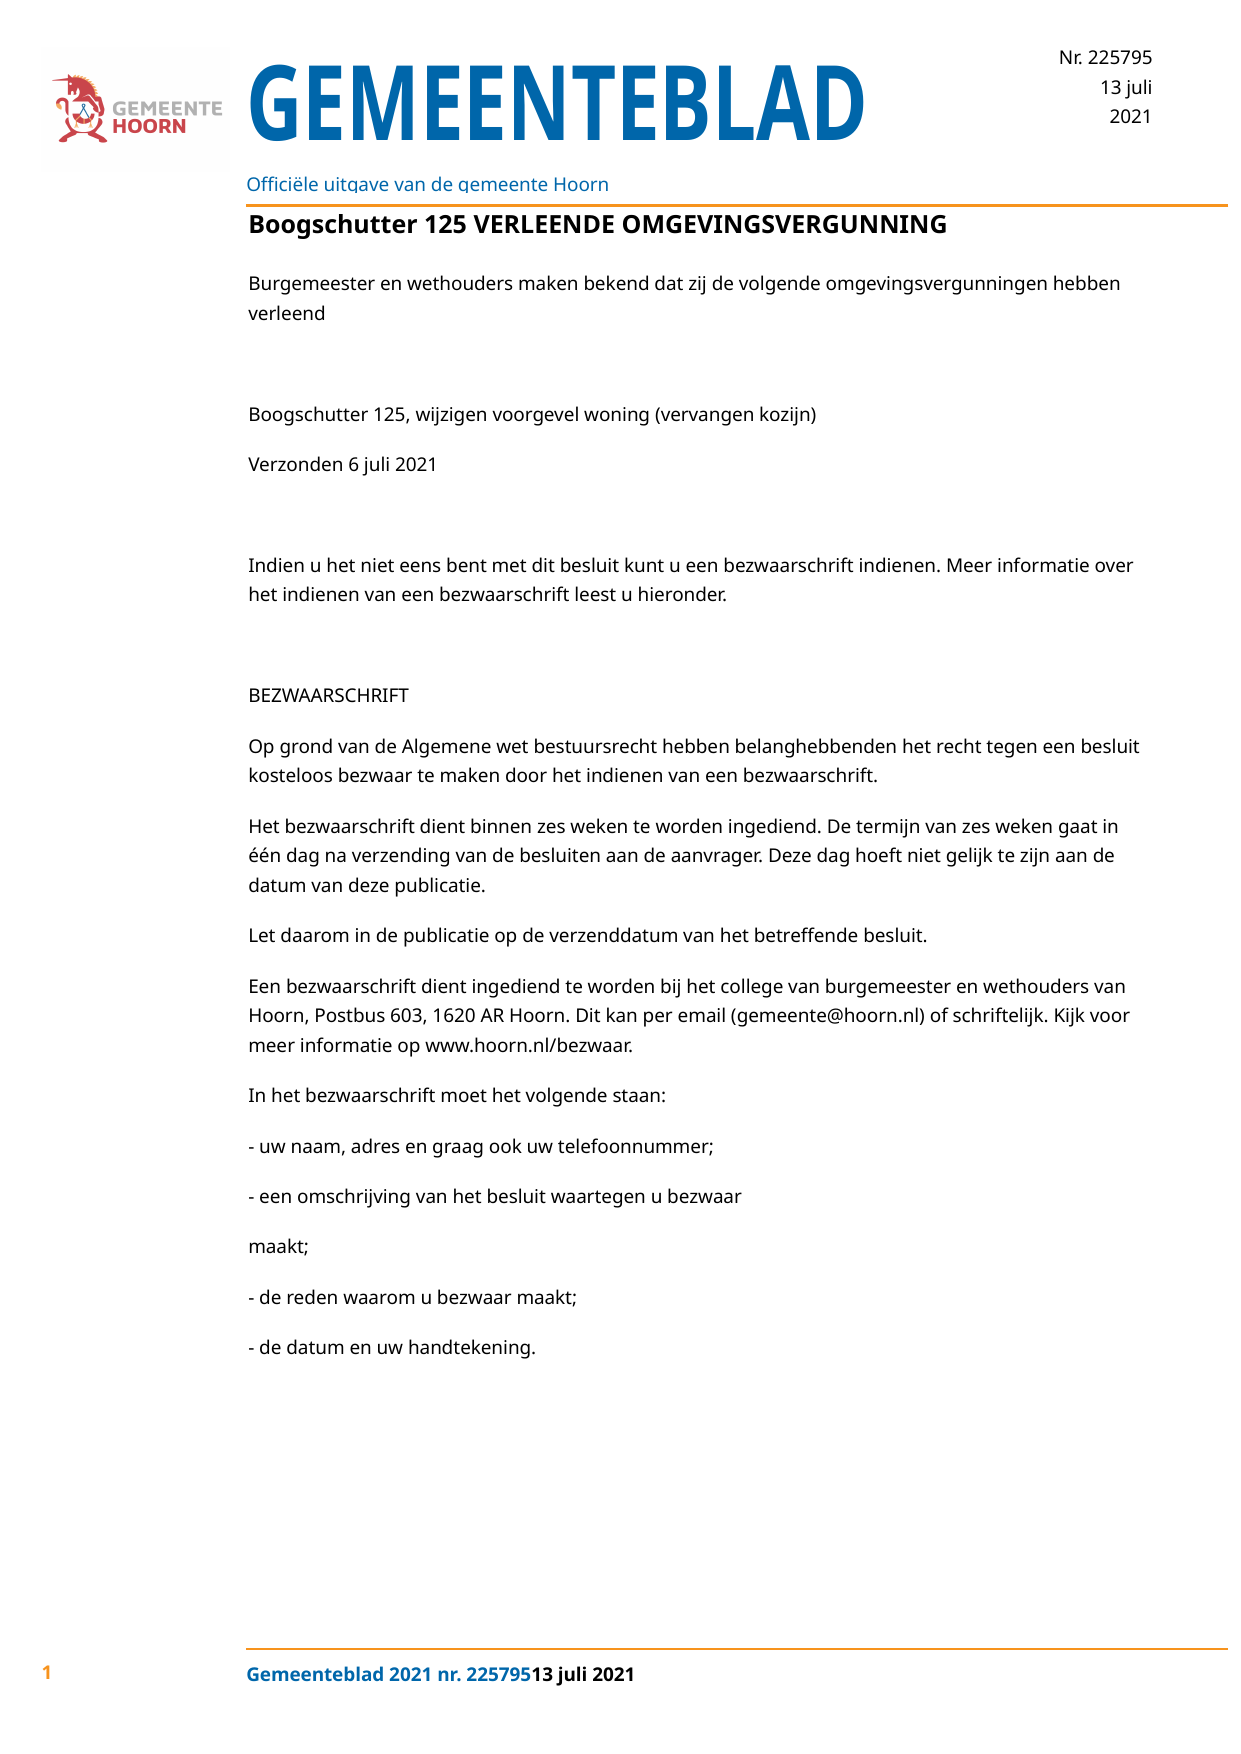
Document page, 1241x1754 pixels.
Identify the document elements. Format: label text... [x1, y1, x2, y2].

picture [41, 47, 231, 172]
text Let daarom in de publicatie op de verzenddatum van het betreffende besluit. [248, 922, 1152, 948]
text Boogschutter 125, wijzigen voorgevel woning (vervangen kozijn) [248, 401, 1152, 426]
text Het bezwaarschrift dient binnen zes weken te worden ingediend. De termijn van zes weken gaat in één dag na verzending van de besluiten aan de aanvrager. Deze dag hoeft niet gelijk te zijn aan de datum van deze publicatie. [248, 813, 1152, 898]
text BEZWAARSCHRIFT [248, 682, 1152, 708]
text - uw naam, adres en graag ook uw telefoonnummer; [248, 1133, 1152, 1158]
text - een omschrijving van het besluit waartegen u bezwaar [248, 1183, 1152, 1209]
text Indien u het niet eens bent met dit besluit kunt u een bezwaarschrift indienen. Meer informatie over het indienen van een bezwaarschrift leest u hieronder. [248, 552, 1152, 607]
text Verzonden 6 juli 2021 [248, 451, 1152, 477]
text Op grond van de Algemene wet bestuursrecht hebben belanghebbenden het recht tegen een besluit kosteloos bezwaar te maken door het indienen van een bezwaarschrift. [248, 733, 1152, 788]
text Een bezwaarschrift dient ingediend te worden bij het college van burgemeester en wethouders van Hoorn, Postbus 603, 1620 AR Hoorn. Dit kan per email (gemeente@hoorn.nl) of schriftelijk. Kijk voor meer informatie op www.hoorn.nl/bezwaar. [248, 973, 1152, 1058]
text - de reden waarom u bezwaar maakt; [248, 1284, 1152, 1310]
text Boogschutter 125 VERLEENDE OMGEVINGSVERGUNNING [248, 207, 1152, 241]
text maakt; [248, 1234, 1152, 1259]
text - de datum en uw handtekening. [248, 1334, 1152, 1360]
text In het bezwaarschrift moet het volgende staan: [248, 1082, 1152, 1108]
text Burgemeester en wethouders maken bekend dat zij de volgende omgevingsvergunningen hebben verleend [248, 270, 1152, 326]
